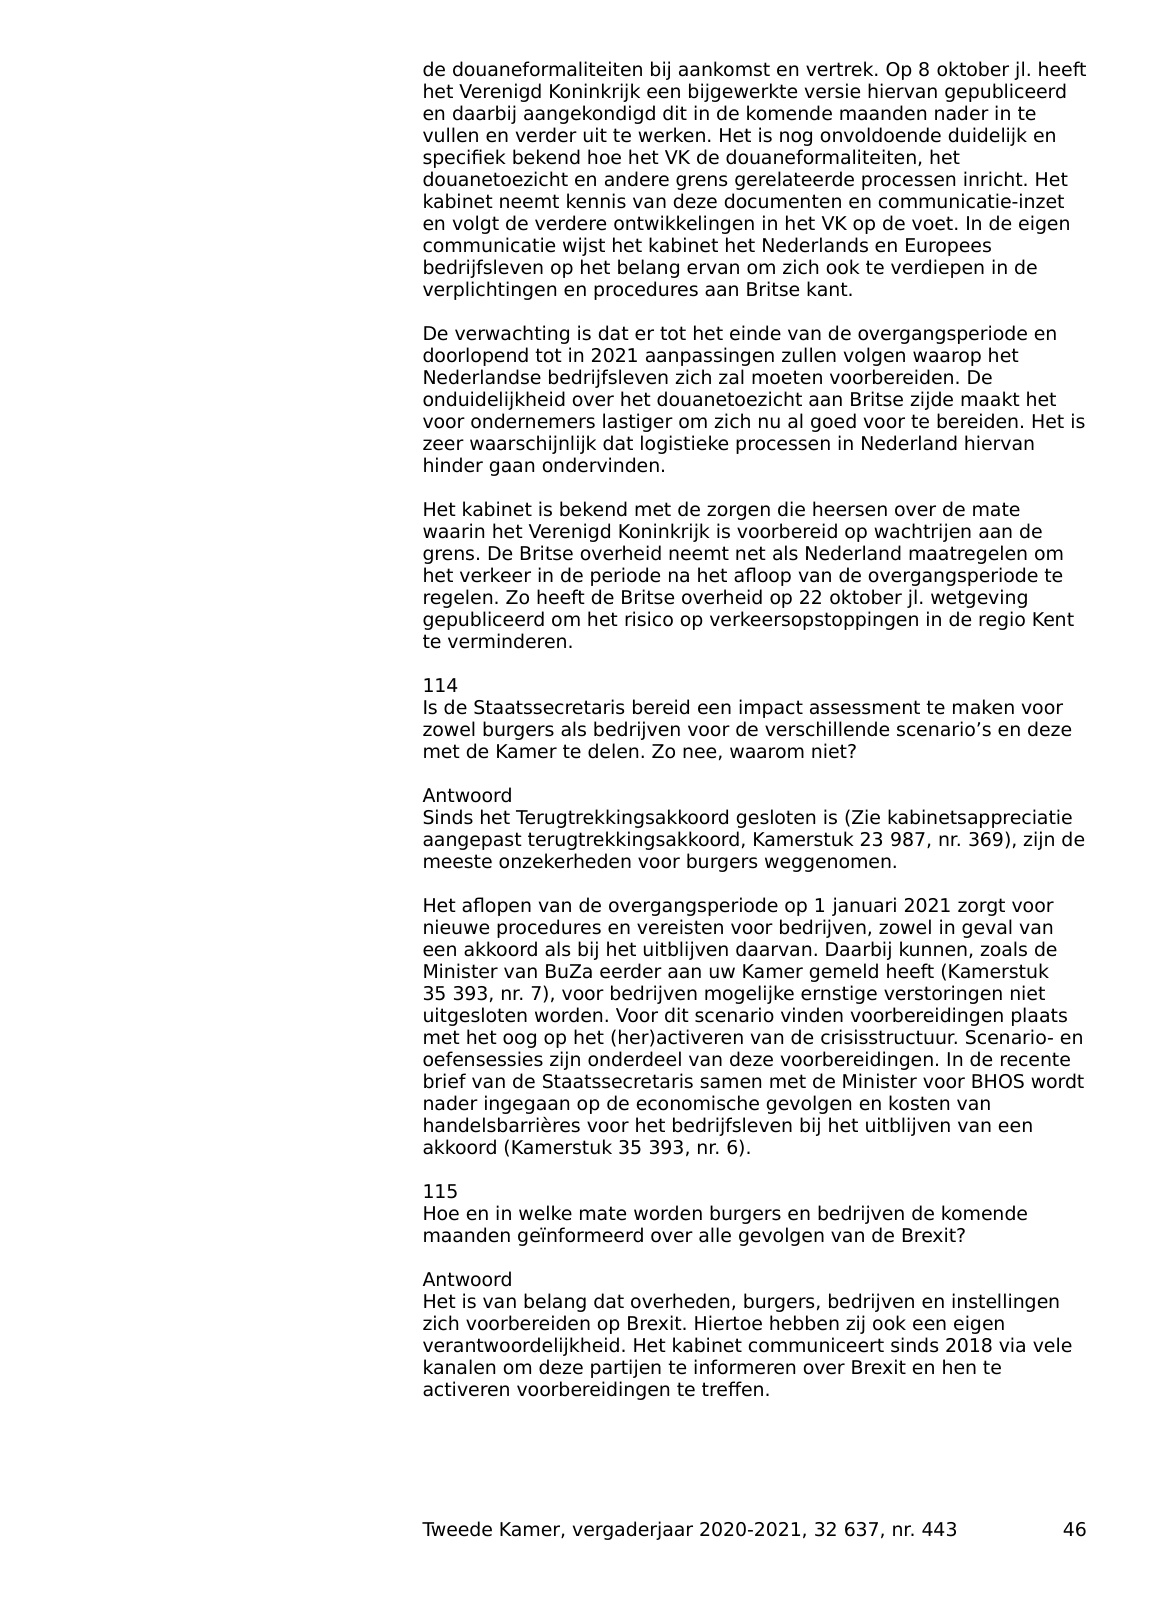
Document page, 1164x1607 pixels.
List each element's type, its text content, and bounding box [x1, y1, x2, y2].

text Is de Staatssecretaris bereid een impact assessment te maken voor zowel burgers als bedrijven voor de verschillende scenario’s en deze met de Kamer te delen. Zo nee, waarom niet? [422, 697, 1087, 763]
text de douaneformaliteiten bij aankomst en vertrek. Op 8 oktober jl. heeft het Verenigd Koninkrijk een bijgewerkte versie hiervan gepubliceerd en daarbij aangekondigd dit in de komende maanden nader in te vullen en verder uit te werken. Het is nog onvoldoende duidelijk en specifiek bekend hoe het VK de douaneformaliteiten, het douanetoezicht en andere grens gerelateerde processen inricht. Het kabinet neemt kennis van deze documenten en communicatie-inzet en volgt de verdere ontwikkelingen in het VK op de voet. In de eigen communicatie wijst het kabinet het Nederlands en Europees bedrijfsleven op het belang ervan om zich ook te verdiepen in de verplichtingen en procedures aan Britse kant. [422, 59, 1087, 301]
text Het kabinet is bekend met de zorgen die heersen over de mate waarin het Verenigd Koninkrijk is voorbereid op wachtrijen aan de grens. De Britse overheid neemt net als Nederland maatregelen om het verkeer in de periode na het afloop van de overgangsperiode te regelen. Zo heeft de Britse overheid op 22 oktober jl. wetgeving gepubliceerd om het risico op verkeersopstoppingen in de regio Kent te verminderen. [422, 499, 1087, 653]
text Antwoord [422, 1269, 1087, 1291]
text 115 [422, 1181, 1087, 1203]
text 114 [422, 675, 1087, 697]
text Hoe en in welke mate worden burgers en bedrijven de komende maanden geïnformeerd over alle gevolgen van de Brexit? [422, 1203, 1087, 1247]
text De verwachting is dat er tot het einde van de overgangsperiode en doorlopend tot in 2021 aanpassingen zullen volgen waarop het Nederlandse bedrijfsleven zich zal moeten voorbereiden. De onduidelijkheid over het douanetoezicht aan Britse zijde maakt het voor ondernemers lastiger om zich nu al goed voor te bereiden. Het is zeer waarschijnlijk dat logistieke processen in Nederland hiervan hinder gaan ondervinden. [422, 323, 1087, 477]
text Het aflopen van de overgangsperiode op 1 januari 2021 zorgt voor nieuwe procedures en vereisten voor bedrijven, zowel in geval van een akkoord als bij het uitblijven daarvan. Daarbij kunnen, zoals de Minister van BuZa eerder aan uw Kamer gemeld heeft (Kamerstuk 35 393, nr. 7), voor bedrijven mogelijke ernstige verstoringen niet uitgesloten worden. Voor dit scenario vinden voorbereidingen plaats met het oog op het (her)activeren van de crisisstructuur. Scenario- en oefensessies zijn onderdeel van deze voorbereidingen. In de recente brief van de Staatssecretaris samen met de Minister voor BHOS wordt nader ingegaan op de economische gevolgen en kosten van handelsbarrières voor het bedrijfsleven bij het uitblijven van een akkoord (Kamerstuk 35 393, nr. 6). [422, 895, 1087, 1159]
text Sinds het Terugtrekkingsakkoord gesloten is (Zie kabinetsappreciatie aangepast terugtrekkingsakkoord, Kamerstuk 23 987, nr. 369), zijn de meeste onzekerheden voor burgers weggenomen. [422, 807, 1087, 873]
text Antwoord [422, 785, 1087, 807]
text Het is van belang dat overheden, burgers, bedrijven en instellingen zich voorbereiden op Brexit. Hiertoe hebben zij ook een eigen verantwoordelijkheid. Het kabinet communiceert sinds 2018 via vele kanalen om deze partijen te informeren over Brexit en hen te activeren voorbereidingen te treffen. [422, 1291, 1087, 1401]
